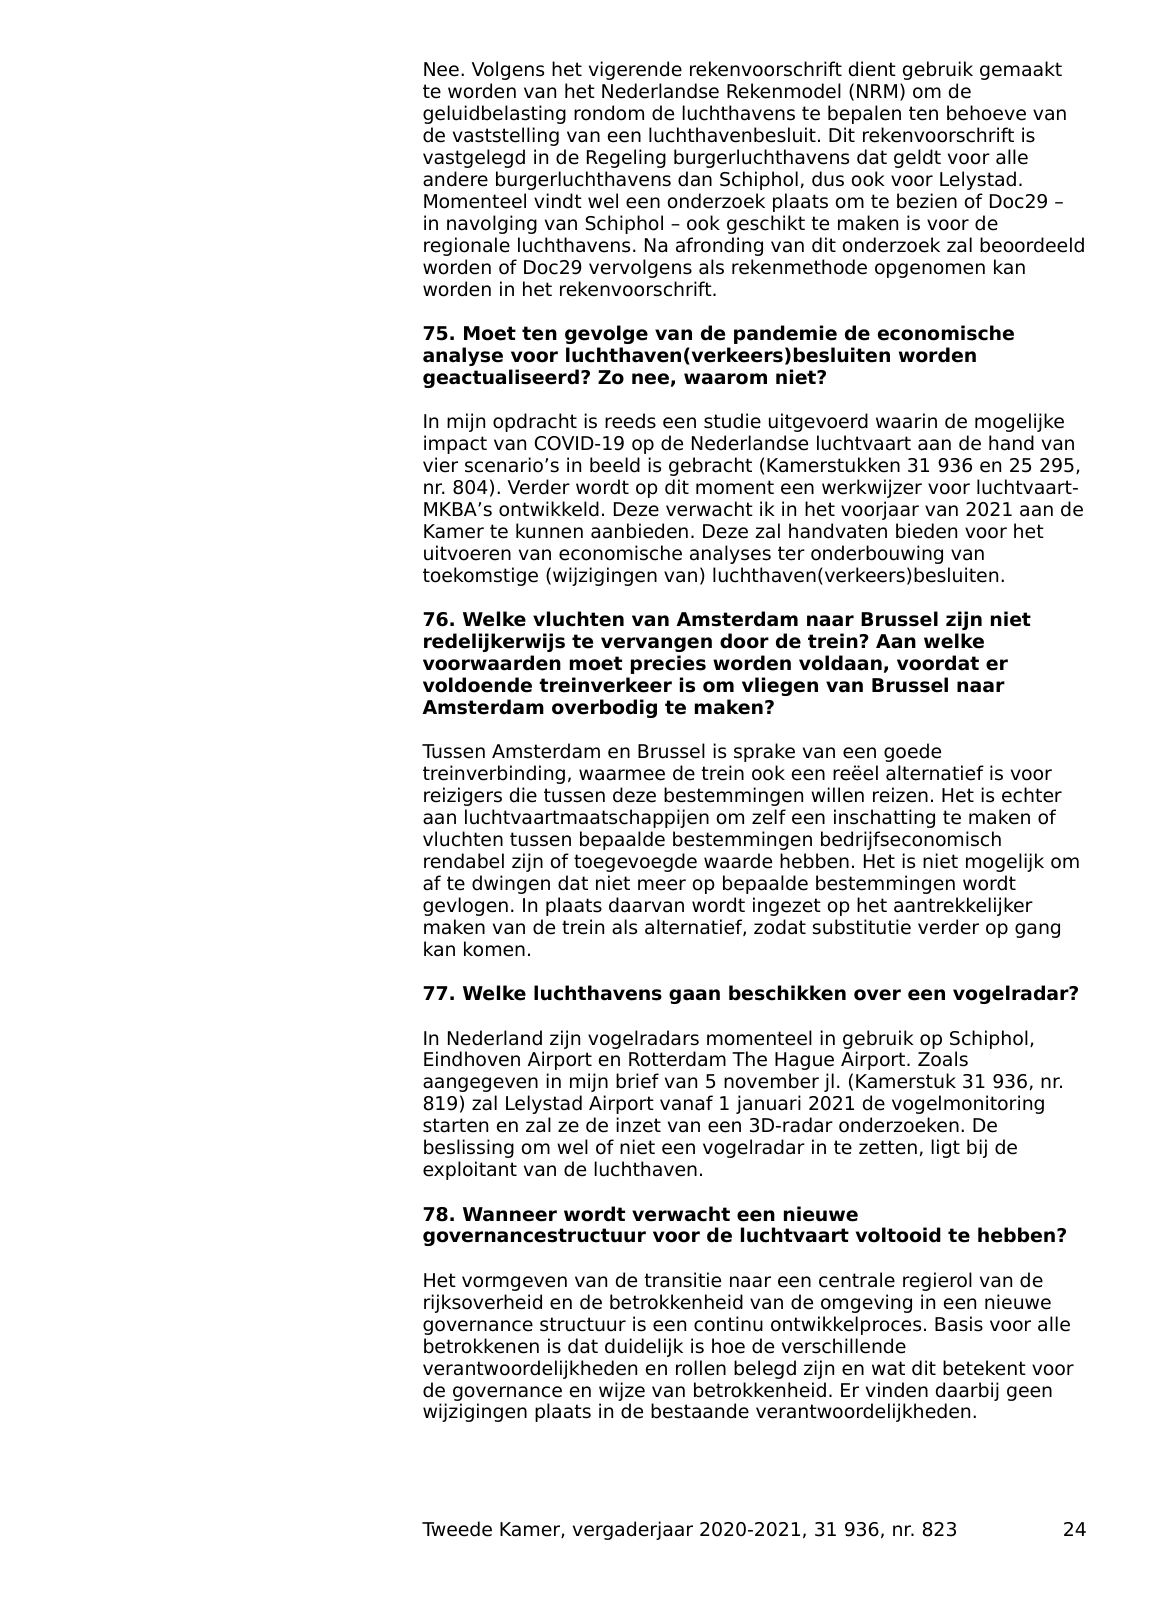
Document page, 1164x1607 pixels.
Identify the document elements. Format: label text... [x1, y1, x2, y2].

text Tussen Amsterdam en Brussel is sprake van een goede treinverbinding, waarmee de trein ook een reëel alternatief is voor reizigers die tussen deze bestemmingen willen reizen. Het is echter aan luchtvaartmaatschappijen om zelf een inschatting te maken of vluchten tussen bepaalde bestemmingen bedrijfseconomisch rendabel zijn of toegevoegde waarde hebben. Het is niet mogelijk om af te dwingen dat niet meer op bepaalde bestemmingen wordt gevlogen. In plaats daarvan wordt ingezet op het aantrekkelijker maken van de trein als alternatief, zodat substitutie verder op gang kan komen. [422, 741, 1087, 961]
text 77. Welke luchthavens gaan beschikken over een vogelradar? [422, 983, 1087, 1005]
text Nee. Volgens het vigerende rekenvoorschrift dient gebruik gemaakt te worden van het Nederlandse Rekenmodel (NRM) om de geluidbelasting rondom de luchthavens te bepalen ten behoeve van de vaststelling van een luchthavenbesluit. Dit rekenvoorschrift is vastgelegd in de Regeling burgerluchthavens dat geldt voor alle andere burgerluchthavens dan Schiphol, dus ook voor Lelystad. Momenteel vindt wel een onderzoek plaats om te bezien of Doc29 – in navolging van Schiphol – ook geschikt te maken is voor de regionale luchthavens. Na afronding van dit onderzoek zal beoordeeld worden of Doc29 vervolgens als rekenmethode opgenomen kan worden in het rekenvoorschrift. [422, 59, 1087, 301]
text 75. Moet ten gevolge van de pandemie de economische analyse voor luchthaven(verkeers)besluiten worden geactualiseerd? Zo nee, waarom niet? [422, 323, 1087, 389]
text In mijn opdracht is reeds een studie uitgevoerd waarin de mogelijke impact van COVID-19 op de Nederlandse luchtvaart aan de hand van vier scenario’s in beeld is gebracht (Kamerstukken 31 936 en 25 295, nr. 804). Verder wordt op dit moment een werkwijzer voor luchtvaart-MKBA’s ontwikkeld. Deze verwacht ik in het voorjaar van 2021 aan de Kamer te kunnen aanbieden. Deze zal handvaten bieden voor het uitvoeren van economische analyses ter onderbouwing van toekomstige (wijzigingen van) luchthaven(verkeers)besluiten. [422, 411, 1087, 587]
text 76. Welke vluchten van Amsterdam naar Brussel zijn niet redelijkerwijs te vervangen door de trein? Aan welke voorwaarden moet precies worden voldaan, voordat er voldoende treinverkeer is om vliegen van Brussel naar Amsterdam overbodig te maken? [422, 609, 1087, 719]
text Het vormgeven van de transitie naar een centrale regierol van de rijksoverheid en de betrokkenheid van de omgeving in een nieuwe governance structuur is een continu ontwikkelproces. Basis voor alle betrokkenen is dat duidelijk is hoe de verschillende verantwoordelijkheden en rollen belegd zijn en wat dit betekent voor de governance en wijze van betrokkenheid. Er vinden daarbij geen wijzigingen plaats in de bestaande verantwoordelijkheden. [422, 1269, 1087, 1423]
text In Nederland zijn vogelradars momenteel in gebruik op Schiphol, Eindhoven Airport en Rotterdam The Hague Airport. Zoals aangegeven in mijn brief van 5 november jl. (Kamerstuk 31 936, nr. 819) zal Lelystad Airport vanaf 1 januari 2021 de vogelmonitoring starten en zal ze de inzet van een 3D-radar onderzoeken. De beslissing om wel of niet een vogelradar in te zetten, ligt bij de exploitant van de luchthaven. [422, 1027, 1087, 1181]
text 78. Wanneer wordt verwacht een nieuwe governancestructuur voor de luchtvaart voltooid te hebben? [422, 1203, 1087, 1247]
